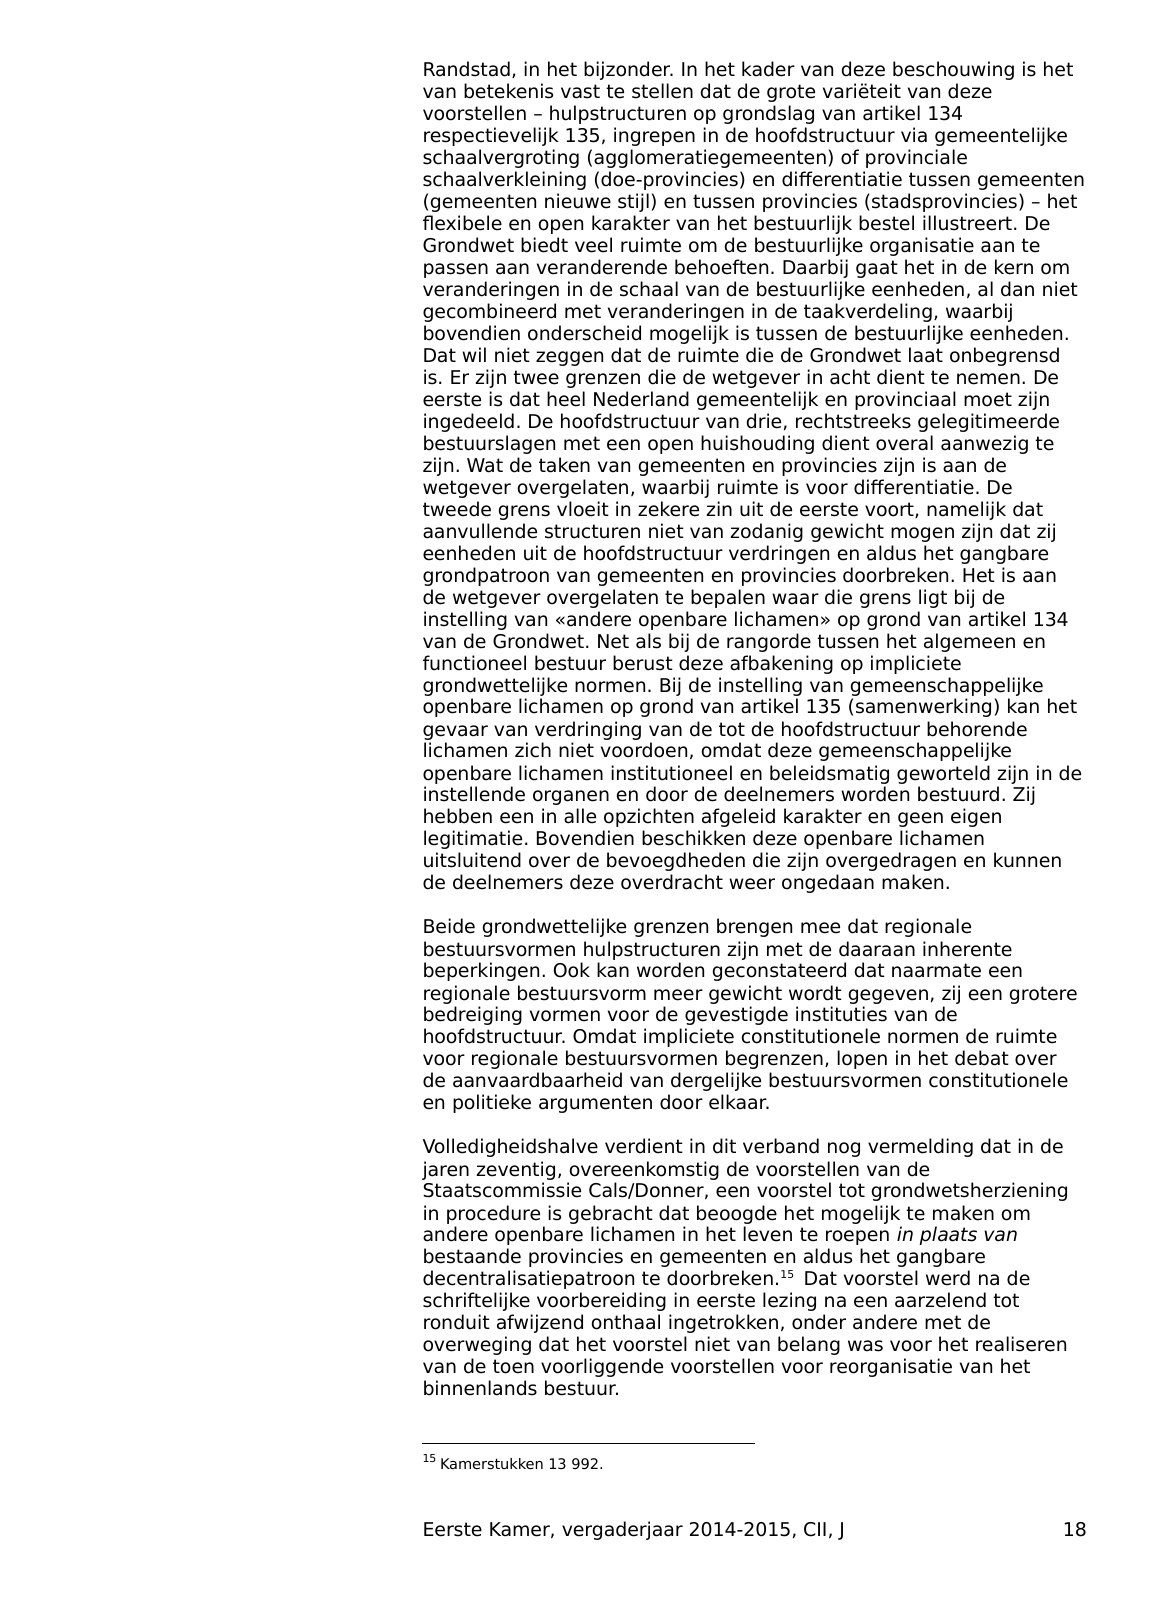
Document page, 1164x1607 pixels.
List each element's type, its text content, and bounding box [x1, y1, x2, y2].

text Volledigheidshalve verdient in dit verband nog vermelding dat in de jaren zeventig, overeenkomstig de voorstellen van de Staatscommissie Cals/Donner, een voorstel tot grondwetsherziening in procedure is gebracht dat beoogde het mogelijk te maken om andere openbare lichamen in het leven te roepen in plaats van bestaande provincies en gemeenten en aldus het gangbare decentralisatiepatroon te doorbreken. Dat voorstel werd na de schriftelijke voorbereiding in eerste lezing na een aarzelend tot ronduit afwijzend onthaal ingetrokken, onder andere met de overweging dat het voorstel niet van belang was voor het realiseren van de toen voorliggende voorstellen voor reorganisatie van het binnenlands bestuur. [422, 1136, 1087, 1400]
text Beide grondwettelijke grenzen brengen mee dat regionale bestuursvormen hulpstructuren zijn met de daaraan inherente beperkingen. Ook kan worden geconstateerd dat naarmate een regionale bestuursvorm meer gewicht wordt gegeven, zij een grotere bedreiging vormen voor de gevestigde instituties van de hoofdstructuur. Omdat impliciete constitutionele normen de ruimte voor regionale bestuursvormen begrenzen, lopen in het debat over de aanvaardbaarheid van dergelijke bestuursvormen constitutionele en politieke argumenten door elkaar. [422, 916, 1087, 1114]
text Randstad, in het bijzonder. In het kader van deze beschouwing is het van betekenis vast te stellen dat de grote variëteit van deze voorstellen – hulpstructuren op grondslag van artikel 134 respectievelijk 135, ingrepen in de hoofdstructuur via gemeentelijke schaalvergroting (agglomeratiegemeenten) of provinciale schaalverkleining (doe-provincies) en differentiatie tussen gemeenten (gemeenten nieuwe stijl) en tussen provincies (stadsprovincies) – het flexibele en open karakter van het bestuurlijk bestel illustreert. De Grondwet biedt veel ruimte om de bestuurlijke organisatie aan te passen aan veranderende behoeften. Daarbij gaat het in de kern om veranderingen in de schaal van de bestuurlijke eenheden, al dan niet gecombineerd met veranderingen in de taakverdeling, waarbij bovendien onderscheid mogelijk is tussen de bestuurlijke eenheden. Dat wil niet zeggen dat de ruimte die de Grondwet laat onbegrensd is. Er zijn twee grenzen die de wetgever in acht dient te nemen. De eerste is dat heel Nederland gemeentelijk en provinciaal moet zijn ingedeeld. De hoofdstructuur van drie, rechtstreeks gelegitimeerde bestuurslagen met een open huishouding dient overal aanwezig te zijn. Wat de taken van gemeenten en provincies zijn is aan de wetgever overgelaten, waarbij ruimte is voor differentiatie. De tweede grens vloeit in zekere zin uit de eerste voort, namelijk dat aanvullende structuren niet van zodanig gewicht mogen zijn dat zij eenheden uit de hoofdstructuur verdringen en aldus het gangbare grondpatroon van gemeenten en provincies doorbreken. Het is aan de wetgever overgelaten te bepalen waar die grens ligt bij de instelling van «andere openbare lichamen» op grond van artikel 134 van de Grondwet. Net als bij de rangorde tussen het algemeen en functioneel bestuur berust deze afbakening op impliciete grondwettelijke normen. Bij de instelling van gemeenschappelijke openbare lichamen op grond van artikel 135 (samenwerking) kan het gevaar van verdringing van de tot de hoofdstructuur behorende lichamen zich niet voordoen, omdat deze gemeenschappelijke openbare lichamen institutioneel en beleidsmatig geworteld zijn in de instellende organen en door de deelnemers worden bestuurd. Zij hebben een in alle opzichten afgeleid karakter en geen eigen legitimatie. Bovendien beschikken deze openbare lichamen uitsluitend over de bevoegdheden die zijn overgedragen en kunnen de deelnemers deze overdracht weer ongedaan maken. [422, 59, 1087, 894]
text Kamerstukken 13 992. [422, 1452, 1087, 1474]
